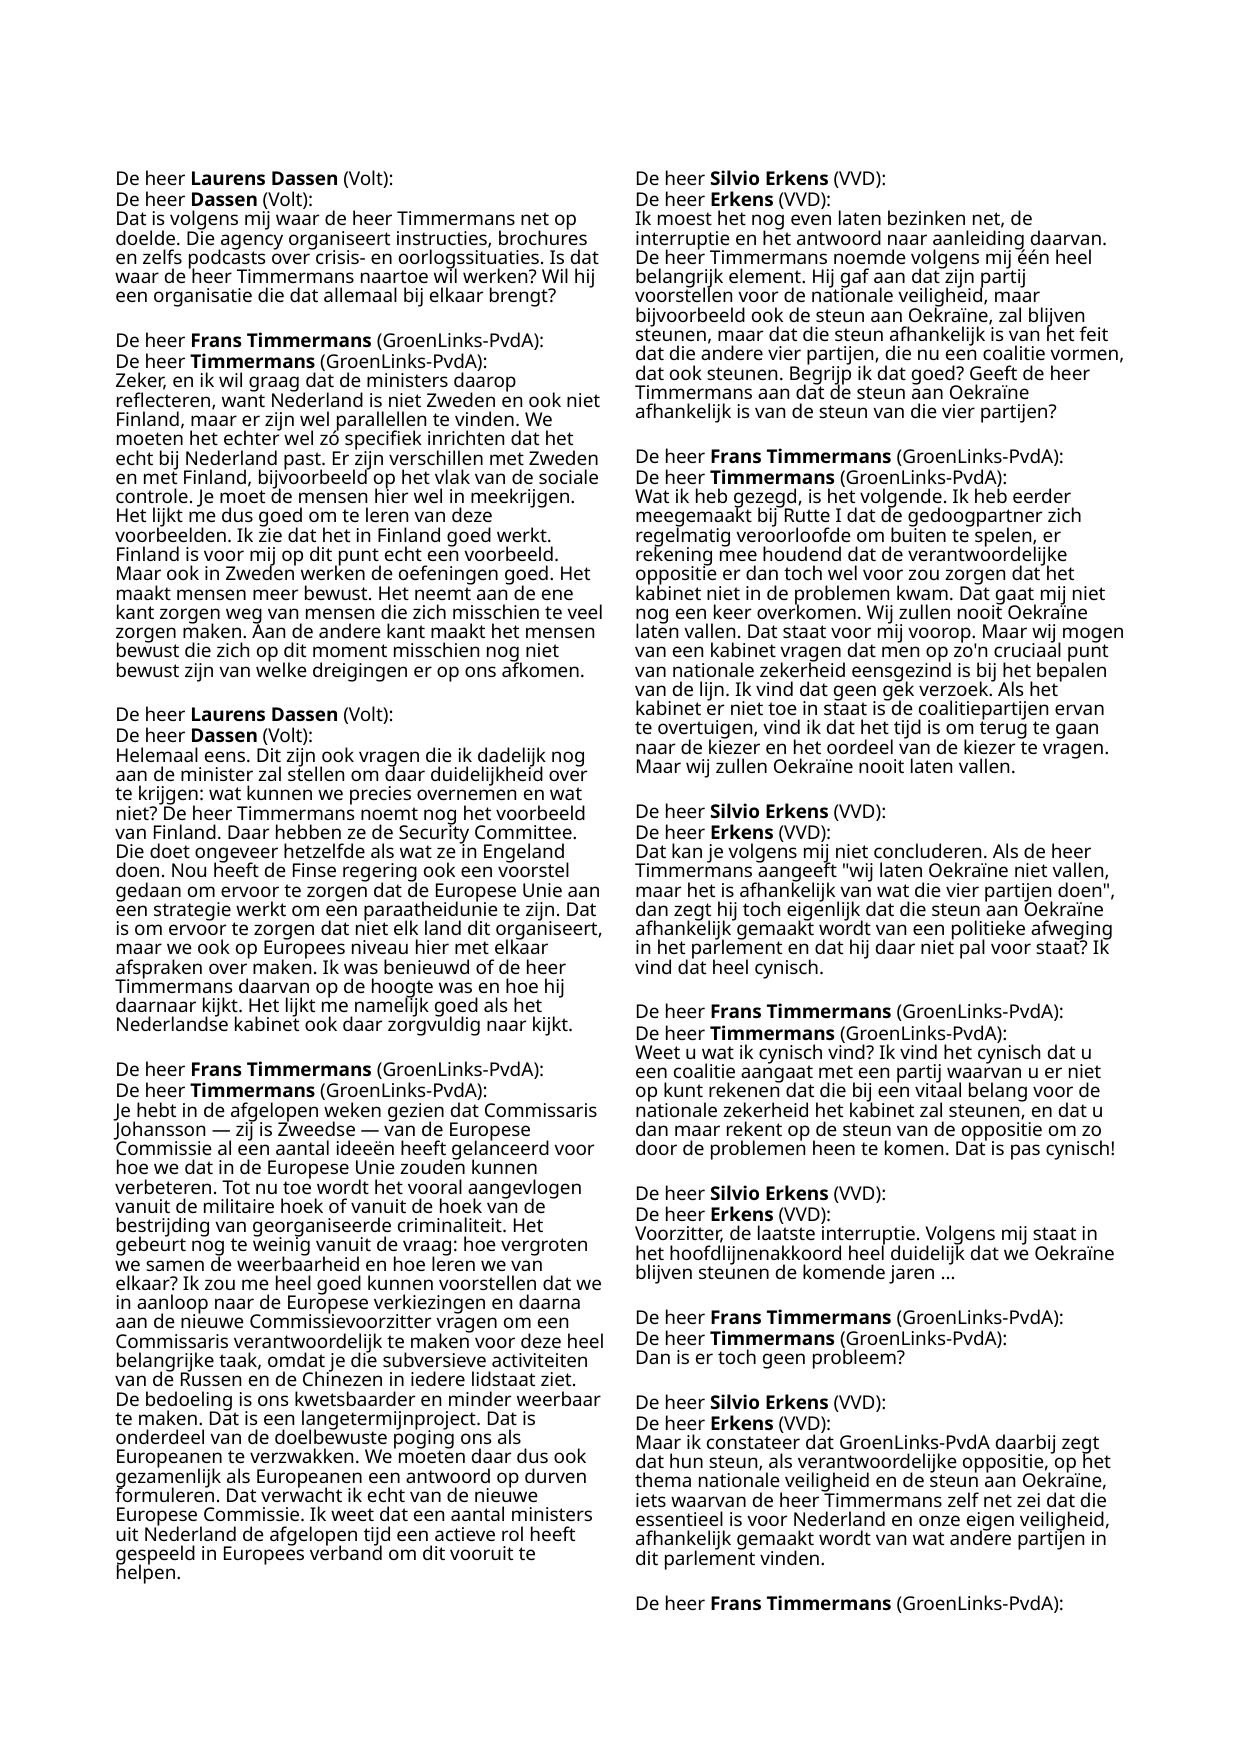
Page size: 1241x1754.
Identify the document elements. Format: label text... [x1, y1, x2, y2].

text Maar ik constateer dat GroenLinks-PvdA daarbij zegt dat hun steun, als verantwoordelijke oppositie, op het thema nationale veiligheid en de steun aan Oekraïne, iets waarvan de heer Timmermans zelf net zei dat die essentieel is voor Nederland en onze eigen veiligheid, afhankelijk gemaakt wordt van wat andere partijen in dit parlement vinden. [635, 1434, 1125, 1569]
text De heer Silvio Erkens (VVD): [635, 165, 1125, 191]
text De heer Timmermans (GroenLinks-PvdA): [115, 353, 605, 372]
text De heer Silvio Erkens (VVD): [635, 798, 1125, 824]
text Zeker, en ik wil graag dat de ministers daarop reflecteren, want Nederland is niet Zweden en ook niet Finland, maar er zijn wel parallellen te vinden. We moeten het echter wel zó specifiek inrichten dat het echt bij Nederland past. Er zijn verschillen met Zweden en met Finland, bijvoorbeeld op het vlak van de sociale controle. Je moet de mensen hier wel in meekrijgen. Het lijkt me dus goed om te leren van deze voorbeelden. Ik zie dat het in Finland goed werkt. Finland is voor mij op dit punt echt een voorbeeld. Maar ook in Zweden werken de oefeningen goed. Het maakt mensen meer bewust. Het neemt aan de ene kant zorgen weg van mensen die zich misschien te veel zorgen maken. Aan de andere kant maakt het mensen bewust die zich op dit moment misschien nog niet bewust zijn van welke dreigingen er op ons afkomen. [115, 372, 605, 681]
text De heer Timmermans (GroenLinks-PvdA): [115, 1082, 605, 1102]
text Helemaal eens. Dit zijn ook vragen die ik dadelijk nog aan de minister zal stellen om daar duidelijkheid over te krijgen: wat kunnen we precies overnemen en wat niet? De heer Timmermans noemt nog het voorbeeld van Finland. Daar hebben ze de Security Committee. Die doet ongeveer hetzelfde als wat ze in Engeland doen. Nou heeft de Finse regering ook een voorstel gedaan om ervoor te zorgen dat de Europese Unie aan een strategie werkt om een paraatheidunie te zijn. Dat is om ervoor te zorgen dat niet elk land dit organiseert, maar we ook op Europees niveau hier met elkaar afspraken over maken. Ik was benieuwd of de heer Timmermans daarvan op de hoogte was en hoe hij daarnaar kijkt. Het lijkt me namelijk goed als het Nederlandse kabinet ook daar zorgvuldig naar kijkt. [115, 747, 605, 1036]
text Ik moest het nog even laten bezinken net, de interruptie en het antwoord naar aanleiding daarvan. De heer Timmermans noemde volgens mij één heel belangrijk element. Hij gaf aan dat zijn partij voorstellen voor de nationale veiligheid, maar bijvoorbeeld ook de steun aan Oekraïne, zal blijven steunen, maar dat die steun afhankelijk is van het feit dat die andere vier partijen, die nu een coalitie vormen, dat ook steunen. Begrijp ik dat goed? Geeft de heer Timmermans aan dat de steun aan Oekraïne afhankelijk is van de steun van die vier partijen? [635, 210, 1125, 422]
text De heer Erkens (VVD): [635, 1206, 1125, 1225]
text Wat ik heb gezegd, is het volgende. Ik heb eerder meegemaakt bij Rutte I dat de gedoogpartner zich regelmatig veroorloofde om buiten te spelen, er rekening mee houdend dat de verantwoordelijke oppositie er dan toch wel voor zou zorgen dat het kabinet niet in de problemen kwam. Dat gaat mij niet nog een keer overkomen. Wij zullen nooit Oekraïne laten vallen. Dat staat voor mij voorop. Maar wij mogen van een kabinet vragen dat men op zo'n cruciaal punt van nationale zekerheid eensgezind is bij het bepalen van de lijn. Ik vind dat geen gek verzoek. Als het kabinet er niet toe in staat is de coalitiepartijen ervan te overtuigen, vind ik dat het tijd is om terug te gaan naar de kiezer en het oordeel van de kiezer te vragen. Maar wij zullen Oekraïne nooit laten vallen. [635, 488, 1125, 777]
text De heer Frans Timmermans (GroenLinks-PvdA): [115, 327, 605, 353]
text De heer Laurens Dassen (Volt): [115, 165, 605, 191]
text De heer Timmermans (GroenLinks-PvdA): [635, 1024, 1125, 1044]
text De heer Frans Timmermans (GroenLinks-PvdA): [115, 1057, 605, 1082]
text De heer Frans Timmermans (GroenLinks-PvdA): [635, 1304, 1125, 1329]
text De heer Erkens (VVD): [635, 1415, 1125, 1434]
text Je hebt in de afgelopen weken gezien dat Commissaris Johansson — zij is Zweedse — van de Europese Commissie al een aantal ideeën heeft gelanceerd voor hoe we dat in de Europese Unie zouden kunnen verbeteren. Tot nu toe wordt het vooral aangevlogen vanuit de militaire hoek of vanuit de hoek van de bestrijding van georganiseerde criminaliteit. Het gebeurt nog te weinig vanuit de vraag: hoe vergroten we samen de weerbaarheid en hoe leren we van elkaar? Ik zou me heel goed kunnen voorstellen dat we in aanloop naar de Europese verkiezingen en daarna aan de nieuwe Commissievoorzitter vragen om een Commissaris verantwoordelijk te maken voor deze heel belangrijke taak, omdat je die subversieve activiteiten van de Russen en de Chinezen in iedere lidstaat ziet. De bedoeling is ons kwetsbaarder en minder weerbaar te maken. Dat is een langetermijnproject. Dat is onderdeel van de doelbewuste poging ons als Europeanen te verzwakken. We moeten daar dus ook gezamenlijk als Europeanen een antwoord op durven formuleren. Dat verwacht ik echt van de nieuwe Europese Commissie. Ik weet dat een aantal ministers uit Nederland de afgelopen tijd een actieve rol heeft gespeeld in Europees verband om dit vooruit te helpen. [115, 1102, 605, 1583]
text De heer Frans Timmermans (GroenLinks-PvdA): [635, 443, 1125, 469]
text De heer Silvio Erkens (VVD): [635, 1389, 1125, 1415]
text Dat is volgens mij waar de heer Timmermans net op doelde. Die agency organiseert instructies, brochures en zelfs podcasts over crisis- en oorlogssituaties. Is dat waar de heer Timmermans naartoe wil werken? Wil hij een organisatie die dat allemaal bij elkaar brengt? [115, 210, 605, 307]
text Weet u wat ik cynisch vind? Ik vind het cynisch dat u een coalitie aangaat met een partij waarvan u er niet op kunt rekenen dat die bij een vitaal belang voor de nationale zekerheid het kabinet zal steunen, en dat u dan maar rekent op de steun van de oppositie om zo door de problemen heen te komen. Dat is pas cynisch! [635, 1044, 1125, 1159]
text De heer Erkens (VVD): [635, 191, 1125, 210]
text De heer Laurens Dassen (Volt): [115, 702, 605, 727]
text Voorzitter, de laatste interruptie. Volgens mij staat in het hoofdlijnenakkoord heel duidelijk dat we Oekraïne blijven steunen de komende jaren … [635, 1225, 1125, 1283]
text De heer Frans Timmermans (GroenLinks-PvdA): [635, 1590, 1125, 1615]
text De heer Erkens (VVD): [635, 824, 1125, 843]
text De heer Silvio Erkens (VVD): [635, 1180, 1125, 1206]
text De heer Frans Timmermans (GroenLinks-PvdA): [635, 999, 1125, 1024]
text Dan is er toch geen probleem? [635, 1349, 1125, 1368]
text De heer Dassen (Volt): [115, 191, 605, 210]
text Dat kan je volgens mij niet concluderen. Als de heer Timmermans aangeeft "wij laten Oekraïne niet vallen, maar het is afhankelijk van wat die vier partijen doen", dan zegt hij toch eigenlijk dat die steun aan Oekraïne afhankelijk gemaakt wordt van een politieke afweging in het parlement en dat hij daar niet pal voor staat? Ik vind dat heel cynisch. [635, 843, 1125, 978]
text De heer Timmermans (GroenLinks-PvdA): [635, 469, 1125, 488]
text De heer Dassen (Volt): [115, 727, 605, 747]
text De heer Timmermans (GroenLinks-PvdA): [635, 1329, 1125, 1349]
